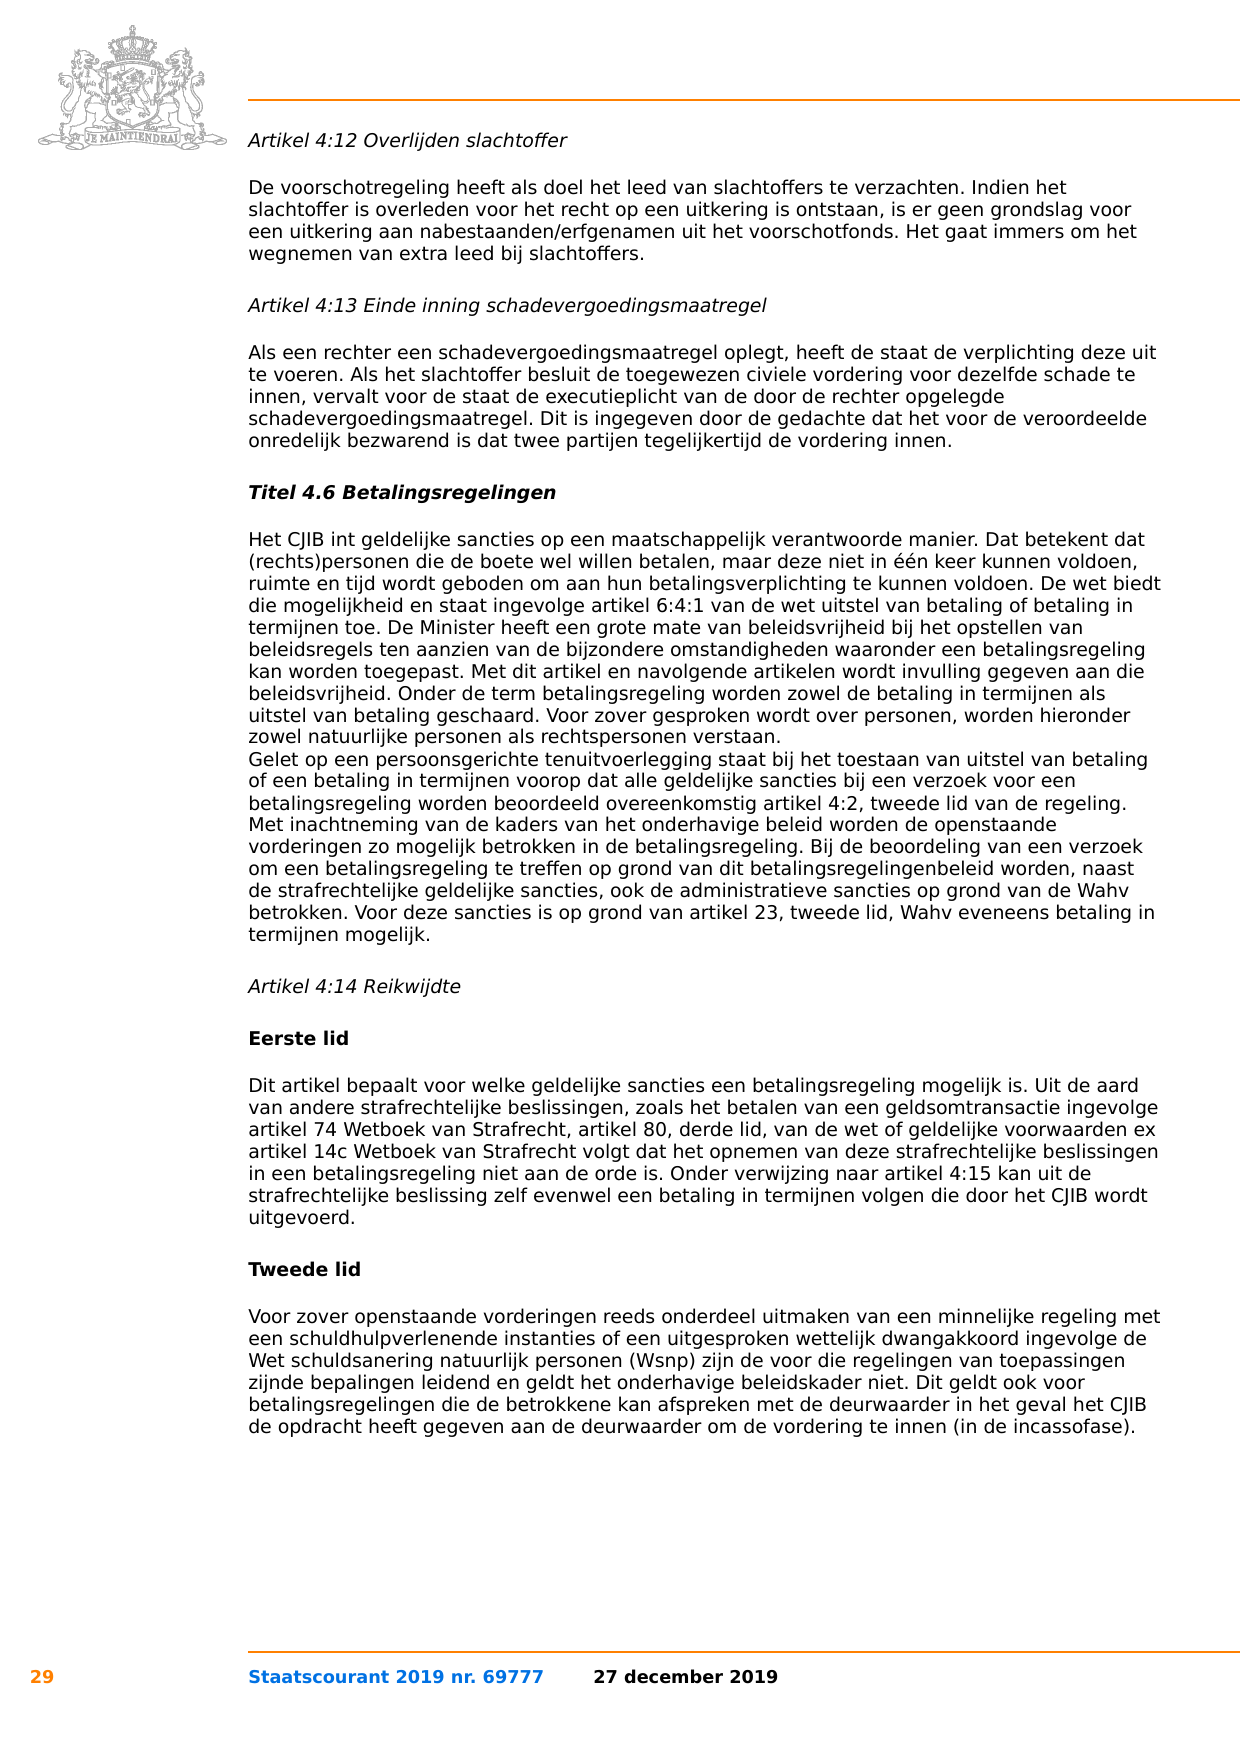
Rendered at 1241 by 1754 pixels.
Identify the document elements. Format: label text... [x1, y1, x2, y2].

subtitle Titel 4.6 Betalingsregelingen [248, 482, 1163, 504]
text Voor zover openstaande vorderingen reeds onderdeel uitmaken van een minnelijke regeling met een schuldhulpverlenende instanties of een uitgesproken wettelijk dwangakkoord ingevolge de Wet schuldsanering natuurlijk personen (Wsnp) zijn de voor die regelingen van toepassingen zijnde bepalingen leidend en geldt het onderhavige beleidskader niet. Dit geldt ook voor betalingsregelingen die de betrokkene kan afspreken met de deurwaarder in het geval het CJIB de opdracht heeft gegeven aan de deurwaarder om de vordering te innen (in de incassofase). [248, 1306, 1163, 1438]
subtitle Eerste lid [248, 1028, 1163, 1050]
text Dit artikel bepaalt voor welke geldelijke sancties een betalingsregeling mogelijk is. Uit de aard van andere strafrechtelijke beslissingen, zoals het betalen van een geldsomtransactie ingevolge artikel 74 Wetboek van Strafrecht, artikel 80, derde lid, van de wet of geldelijke voorwaarden ex artikel 14c Wetboek van Strafrecht volgt dat het opnemen van deze strafrechtelijke beslissingen in een betalingsregeling niet aan de orde is. Onder verwijzing naar artikel 4:15 kan uit de strafrechtelijke beslissing zelf evenwel een betaling in termijnen volgen die door het CJIB wordt uitgevoerd. [248, 1075, 1163, 1229]
subtitle Artikel 4:14 Reikwijdte [248, 976, 1163, 998]
text Als een rechter een schadevergoedingsmaatregel oplegt, heeft de staat de verplichting deze uit te voeren. Als het slachtoffer besluit de toegewezen civiele vordering voor dezelfde schade te innen, vervalt voor de staat de executieplicht van de door de rechter opgelegde schadevergoedingsmaatregel. Dit is ingegeven door de gedachte dat het voor de veroordeelde onredelijk bezwarend is dat twee partijen tegelijkertijd de vordering innen. [248, 342, 1163, 452]
subtitle Artikel 4:13 Einde inning schadevergoedingsmaatregel [248, 295, 1163, 317]
picture [38, 25, 227, 150]
text Het CJIB int geldelijke sancties op een maatschappelijk verantwoorde manier. Dat betekent dat (rechts)personen die de boete wel willen betalen, maar deze niet in één keer kunnen voldoen, ruimte en tijd wordt geboden om aan hun betalingsverplichting te kunnen voldoen. De wet biedt die mogelijkheid en staat ingevolge artikel 6:4:1 van de wet uitstel van betaling of betaling in termijnen toe. De Minister heeft een grote mate van beleidsvrijheid bij het opstellen van beleidsregels ten aanzien van de bijzondere omstandigheden waaronder een betalingsregeling kan worden toegepast. Met dit artikel en navolgende artikelen wordt invulling gegeven aan die beleidsvrijheid. Onder de term betalingsregeling worden zowel de betaling in termijnen als uitstel van betaling geschaard. Voor zover gesproken wordt over personen, worden hieronder zowel natuurlijke personen als rechtspersonen verstaan. [248, 529, 1163, 748]
subtitle Tweede lid [248, 1259, 1163, 1281]
subtitle Artikel 4:12 Overlijden slachtoffer [248, 130, 1163, 152]
text Gelet op een persoonsgerichte tenuitvoerlegging staat bij het toestaan van uitstel van betaling of een betaling in termijnen voorop dat alle geldelijke sancties bij een verzoek voor een betalingsregeling worden beoordeeld overeenkomstig artikel 4:2, tweede lid van de regeling. Met inachtneming van de kaders van het onderhavige beleid worden de openstaande vorderingen zo mogelijk betrokken in de betalingsregeling. Bij de beoordeling van een verzoek om een betalingsregeling te treffen op grond van dit betalingsregelingenbeleid worden, naast de strafrechtelijke geldelijke sancties, ook de administratieve sancties op grond van de Wahv betrokken. Voor deze sancties is op grond van artikel 23, tweede lid, Wahv eveneens betaling in termijnen mogelijk. [248, 748, 1163, 946]
text De voorschotregeling heeft als doel het leed van slachtoffers te verzachten. Indien het slachtoffer is overleden voor het recht op een uitkering is ontstaan, is er geen grondslag voor een uitkering aan nabestaanden/erfgenamen uit het voorschotfonds. Het gaat immers om het wegnemen van extra leed bij slachtoffers. [248, 177, 1163, 265]
